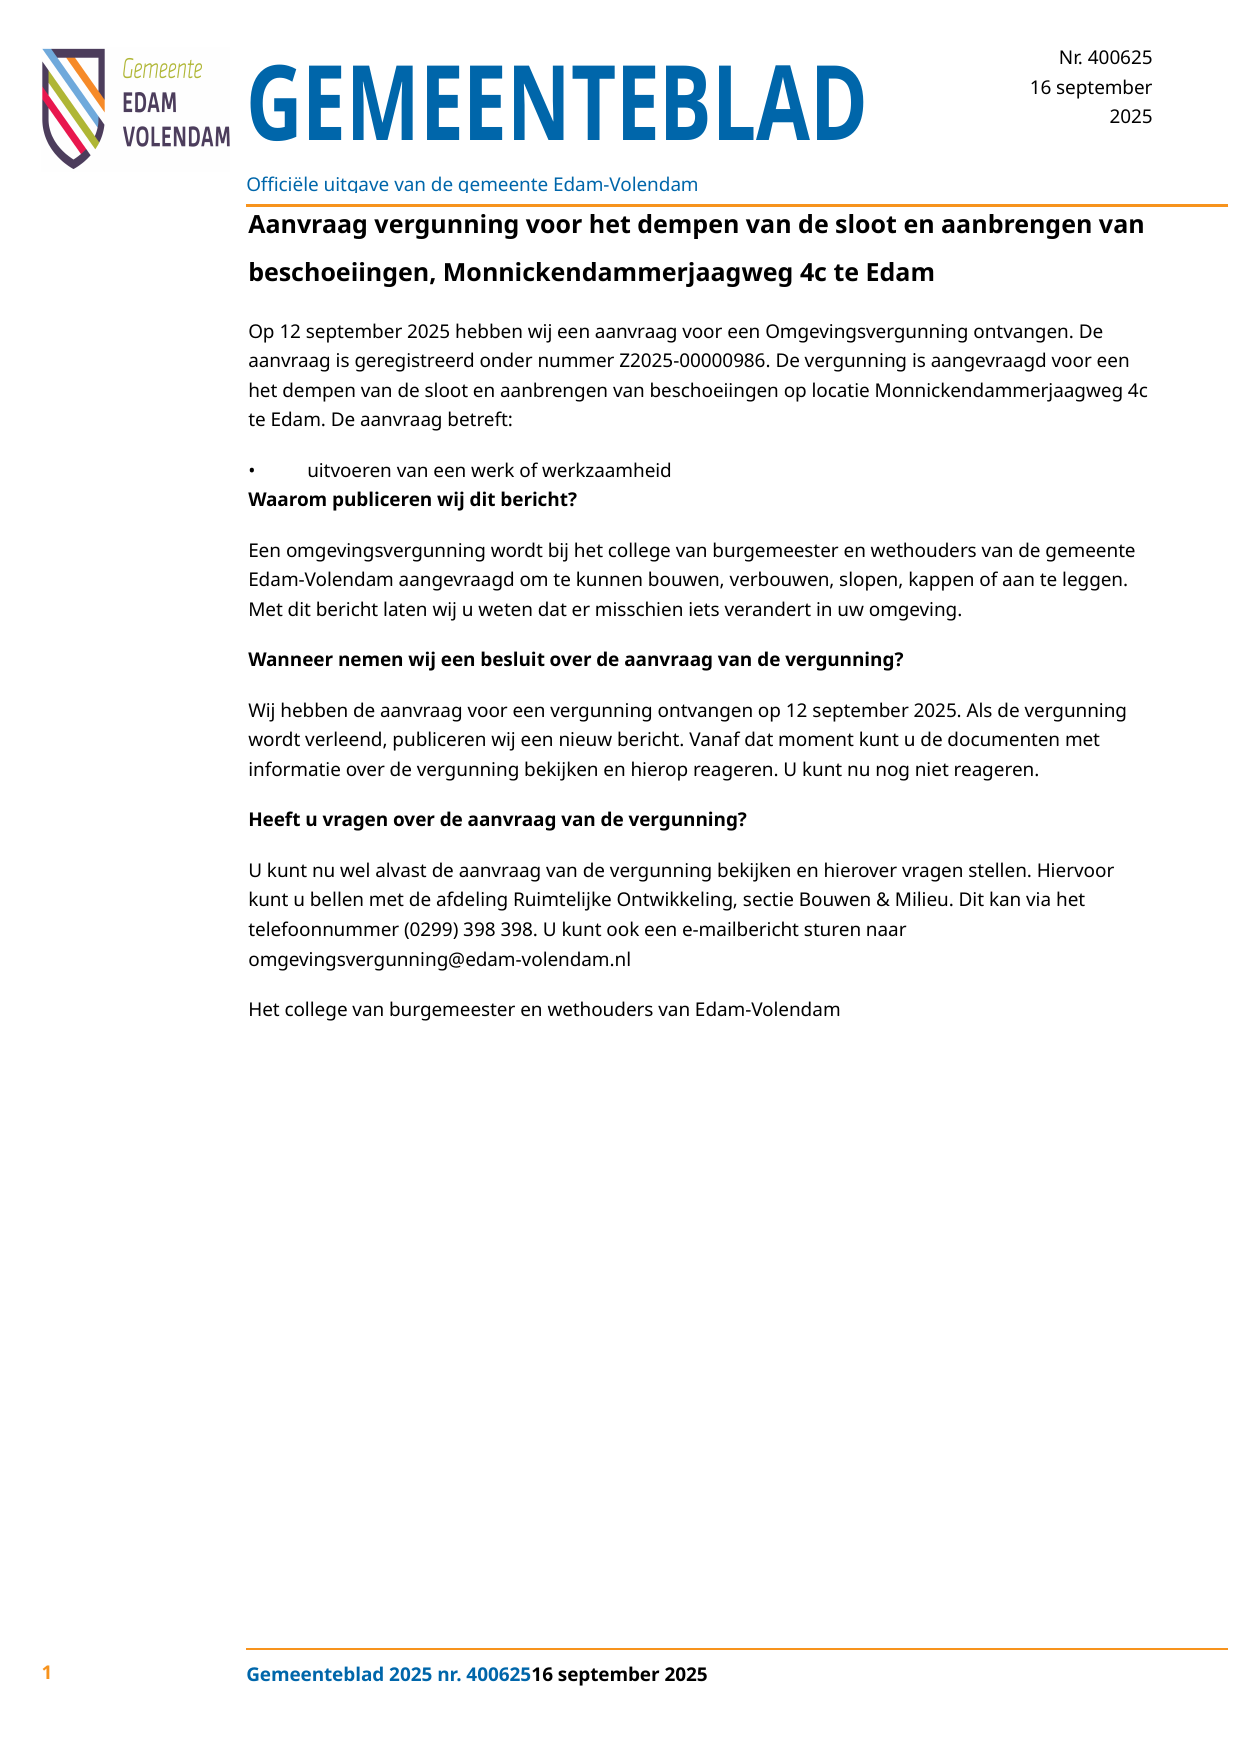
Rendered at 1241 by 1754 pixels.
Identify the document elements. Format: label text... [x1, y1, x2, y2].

text Aanvraag vergunning voor het dempen van de sloot en aanbrengen van beschoeiingen, Monnickendammerjaagweg 4c te Edam [248, 207, 1152, 288]
text Op 12 september 2025 hebben wij een aanvraag voor een Omgevingsvergunning ontvangen. De aanvraag is geregistreerd onder nummer Z2025-00000986. De vergunning is aangevraagd voor een het dempen van de sloot en aanbrengen van beschoeiingen op locatie Monnickendammerjaagweg 4c te Edam. De aanvraag betreft: [248, 318, 1152, 432]
list uitvoeren van een werk of werkzaamheid [248, 457, 1152, 483]
text Heeft u vragen over de aanvraag van de vergunning? [248, 807, 1152, 832]
text U kunt nu wel alvast de aanvraag van de vergunning bekijken en hierover vragen stellen. Hiervoor kunt u bellen met de afdeling Ruimtelijke Ontwikkeling, sectie Bouwen & Milieu. Dit kan via het telefoonnummer (0299) 398 398. U kunt ook een e-mailbericht sturen naar omgevingsvergunning@edam-volendam.nl [248, 857, 1152, 972]
text Waarom publiceren wij dit bericht? [248, 487, 1152, 512]
text Wanneer nemen wij een besluit over de aanvraag van de vergunning? [248, 647, 1152, 672]
text Wij hebben de aanvraag voor een vergunning ontvangen op 12 september 2025. Als de vergunning wordt verleend, publiceren wij een nieuw bericht. Vanaf dat moment kunt u de documenten met informatie over de vergunning bekijken en hierop reageren. U kunt nu nog niet reageren. [248, 697, 1152, 782]
text Het college van burgemeester en wethouders van Edam-Volendam [248, 996, 1152, 1022]
text Een omgevingsvergunning wordt bij het college van burgemeester en wethouders van de gemeente Edam-Volendam aangevraagd om te kunnen bouwen, verbouwen, slopen, kappen of aan te leggen. Met dit bericht laten wij u weten dat er misschien iets verandert in uw omgeving. [248, 537, 1152, 622]
picture [41, 47, 231, 172]
